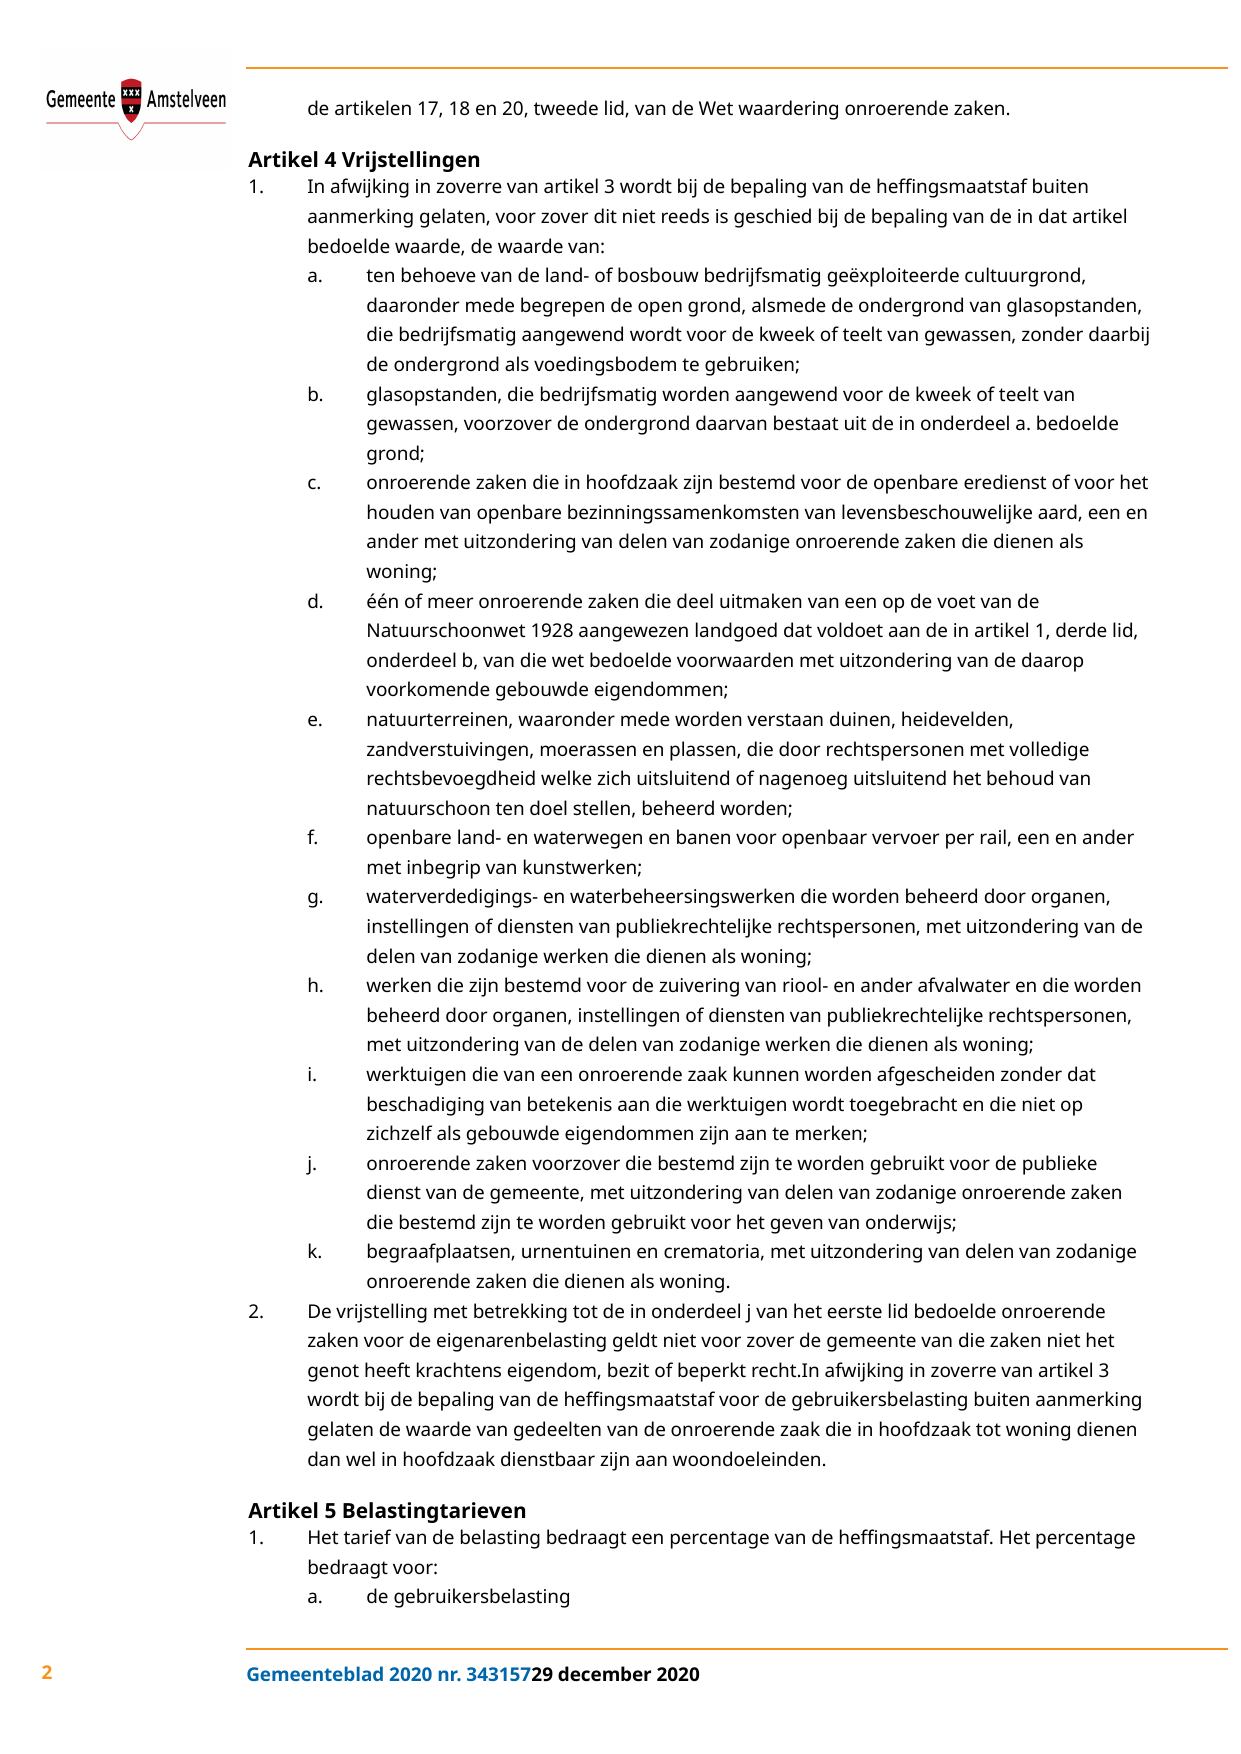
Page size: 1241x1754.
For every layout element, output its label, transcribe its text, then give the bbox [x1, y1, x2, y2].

list werken die zijn bestemd voor de zuivering van riool- en ander afvalwater en die worden beheerd door organen, instellingen of diensten van publiekrechtelijke rechtspersonen, met uitzondering van de delen van zodanige werken die dienen als woning; [307, 972, 1152, 1057]
list Het tarief van de belasting bedraagt een percentage van de heffingsmaatstaf. Het percentage bedraagt voor: [248, 1524, 1152, 1580]
list begraafplaatsen, urnentuinen en crematoria, met uitzondering van delen van zodanige onroerende zaken die dienen als woning. [307, 1239, 1152, 1294]
text Artikel 4 Vrijstellingen [248, 145, 1152, 174]
list onroerende zaken voorzover die bestemd zijn te worden gebruikt voor de publieke dienst van de gemeente, met uitzondering van delen van zodanige onroerende zaken die bestemd zijn te worden gebruikt voor het geven van onderwijs; [307, 1150, 1152, 1235]
picture [41, 47, 231, 172]
list openbare land- en waterwegen en banen voor openbaar vervoer per rail, een en ander met inbegrip van kunstwerken; [307, 824, 1152, 880]
list De vrijstelling met betrekking tot de in onderdeel j van het eerste lid bedoelde onroerende zaken voor de eigenarenbelasting geldt niet voor zover de gemeente van die zaken niet het genot heeft krachtens eigendom, bezit of beperkt recht.In afwijking in zoverre van artikel 3 wordt bij de bepaling van de heffingsmaatstaf voor de gebruikersbelasting buiten aanmerking gelaten de waarde van gedeelten van de onroerende zaak die in hoofdzaak tot woning dienen dan wel in hoofdzaak dienstbaar zijn aan woondoeleinden. [248, 1298, 1152, 1471]
list natuurterreinen, waaronder mede worden verstaan duinen, heidevelden, zandverstuivingen, moerassen en plassen, die door rechtspersonen met volledige rechtsbevoegdheid welke zich uitsluitend of nagenoeg uitsluitend het behoud van natuurschoon ten doel stellen, beheerd worden; [307, 706, 1152, 821]
list In afwijking in zoverre van artikel 3 wordt bij de bepaling van de heffingsmaatstaf buiten aanmerking gelaten, voor zover dit niet reeds is geschied bij de bepaling van de in dat artikel bedoelde waarde, de waarde van: [248, 174, 1152, 258]
list de artikelen 17, 18 en 20, tweede lid, van de Wet waardering onroerende zaken. [248, 95, 1152, 121]
list werktuigen die van een onroerende zaak kunnen worden afgescheiden zonder dat beschadiging van betekenis aan die werktuigen wordt toegebracht en die niet op zichzelf als gebouwde eigendommen zijn aan te merken; [307, 1061, 1152, 1146]
list de gebruikersbelasting [307, 1584, 1152, 1609]
list glasopstanden, die bedrijfsmatig worden aangewend voor de kweek of teelt van gewassen, voorzover de ondergrond daarvan bestaat uit de in onderdeel a. bedoelde grond; [307, 381, 1152, 466]
list één of meer onroerende zaken die deel uitmaken van een op de voet van de Natuurschoonwet 1928 aangewezen landgoed dat voldoet aan de in artikel 1, derde lid, onderdeel b, van die wet bedoelde voorwaarden met uitzondering van de daarop voorkomende gebouwde eigendommen; [307, 588, 1152, 702]
list ten behoeve van de land- of bosbouw bedrijfsmatig geëxploiteerde cultuurgrond, daaronder mede begrepen de open grond, alsmede de ondergrond van glasopstanden, die bedrijfsmatig aangewend wordt voor de kweek of teelt van gewassen, zonder daarbij de ondergrond als voedingsbodem te gebruiken; [307, 262, 1152, 377]
text Artikel 5 Belastingtarieven [248, 1496, 1152, 1524]
list waterverdedigings- en waterbeheersingswerken die worden beheerd door organen, instellingen of diensten van publiekrechtelijke rechtspersonen, met uitzondering van de delen van zodanige werken die dienen als woning; [307, 884, 1152, 968]
list onroerende zaken die in hoofdzaak zijn bestemd voor de openbare eredienst of voor het houden van openbare bezinningssamenkomsten van levensbeschouwelijke aard, een en ander met uitzondering van delen van zodanige onroerende zaken die dienen als woning; [307, 469, 1152, 584]
